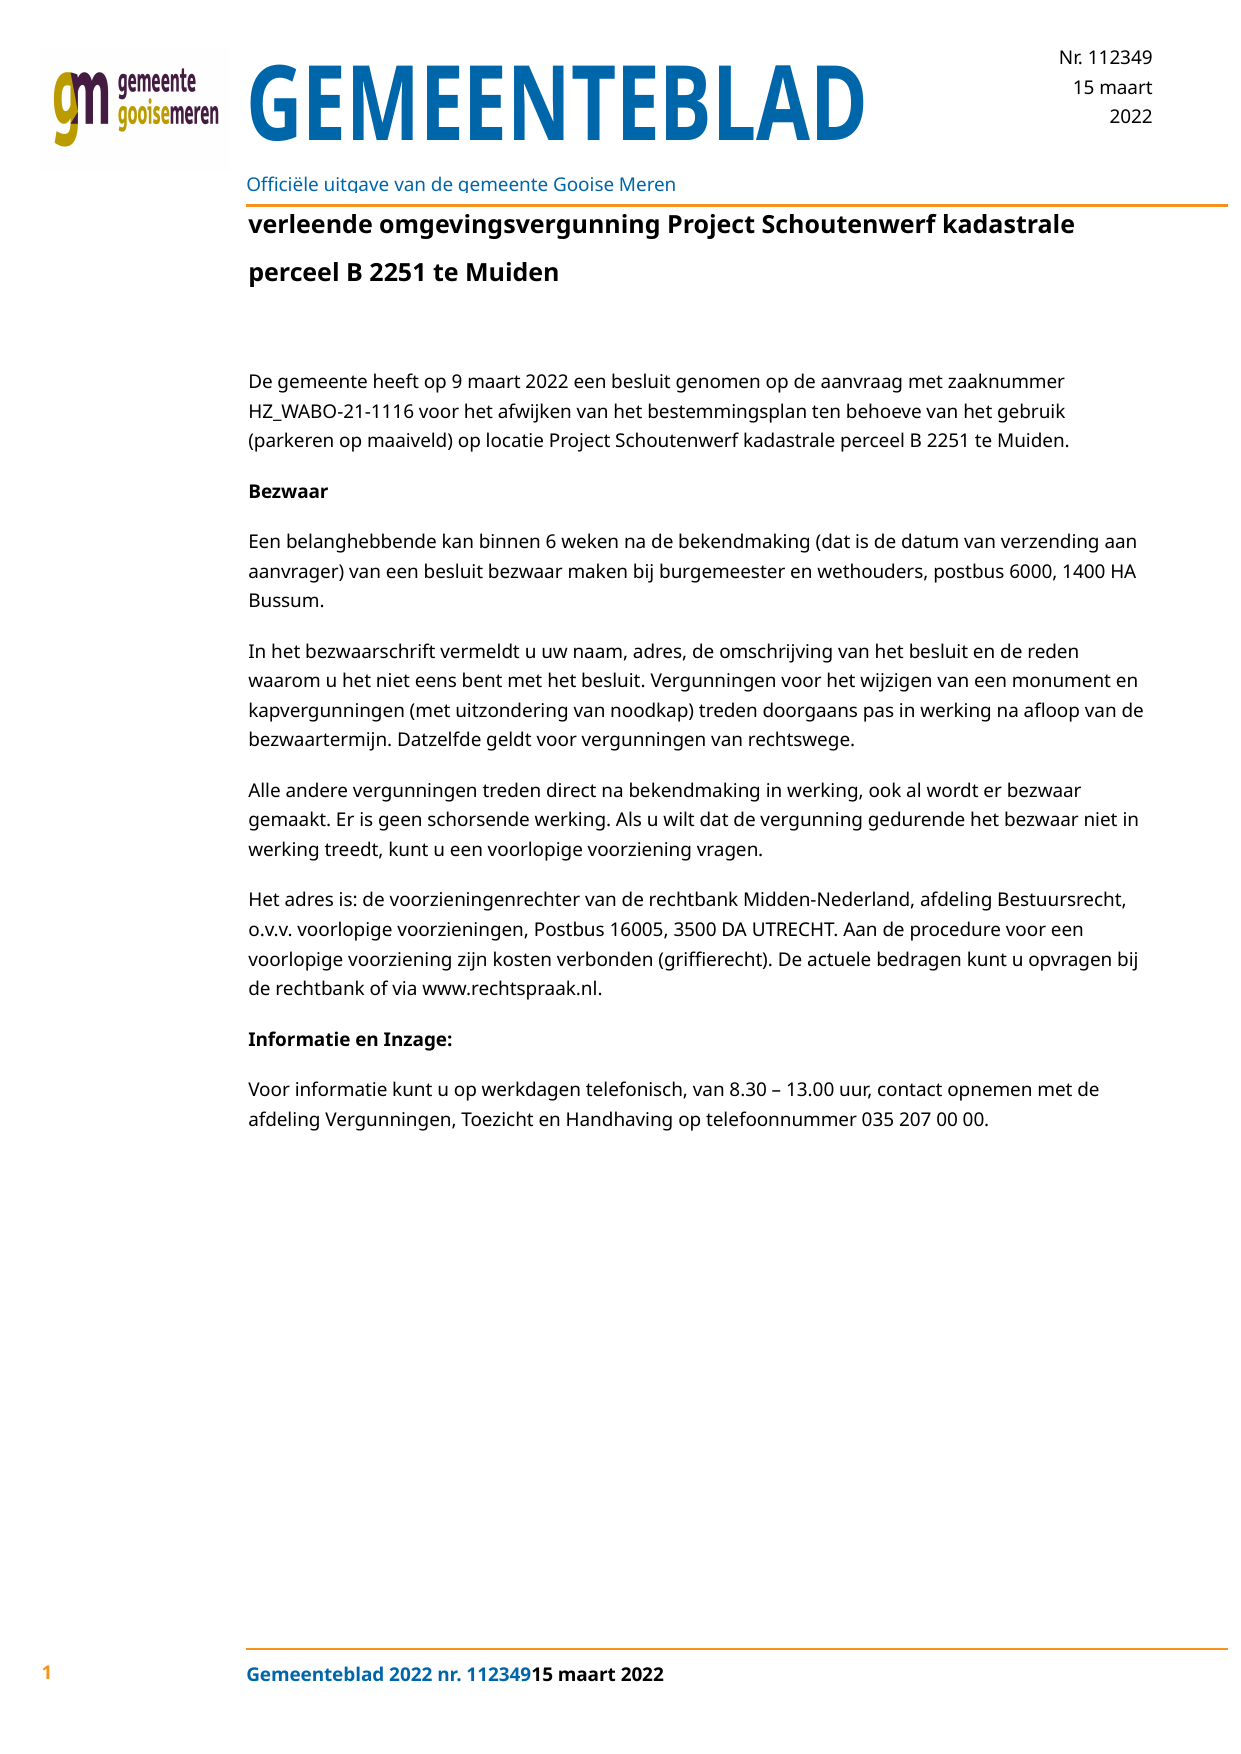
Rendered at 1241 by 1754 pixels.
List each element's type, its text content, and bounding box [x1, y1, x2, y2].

text verleende omgevingsvergunning Project Schoutenwerf kadastrale perceel B 2251 te Muiden [248, 207, 1152, 288]
text Bezwaar [248, 478, 1152, 504]
text De gemeente heeft op 9 maart 2022 een besluit genomen op de aanvraag met zaaknummer HZ_WABO-21-1116 voor het afwijken van het bestemmingsplan ten behoeve van het gebruik (parkeren op maaiveld) op locatie Project Schoutenwerf kadastrale perceel B 2251 te Muiden. [248, 368, 1152, 453]
text Het adres is: de voorzieningenrechter van de rechtbank Midden-Nederland, afdeling Bestuursrecht, o.v.v. voorlopige voorzieningen, Postbus 16005, 3500 DA UTRECHT. Aan de procedure voor een voorlopige voorziening zijn kosten verbonden (griffierecht). De actuele bedragen kunt u opvragen bij de rechtbank of via www.rechtspraak.nl. [248, 887, 1152, 1001]
picture [41, 47, 231, 172]
text In het bezwaarschrift vermeldt u uw naam, adres, de omschrijving van het besluit en de reden waarom u het niet eens bent met het besluit. Vergunningen voor het wijzigen van een monument en kapvergunningen (met uitzondering van noodkap) treden doorgaans pas in werking na afloop van de bezwaartermijn. Datzelfde geldt voor vergunningen van rechtswege. [248, 638, 1152, 752]
text Informatie en Inzage: [248, 1026, 1152, 1052]
text Een belanghebbende kan binnen 6 weken na de bekendmaking (dat is de datum van verzending aan aanvrager) van een besluit bezwaar maken bij burgemeester en wethouders, postbus 6000, 1400 HA Bussum. [248, 528, 1152, 613]
text Alle andere vergunningen treden direct na bekendmaking in werking, ook al wordt er bezwaar gemaakt. Er is geen schorsende werking. Als u wilt dat de vergunning gedurende het bezwaar niet in werking treedt, kunt u een voorlopige voorziening vragen. [248, 777, 1152, 862]
text Voor informatie kunt u op werkdagen telefonisch, van 8.30 – 13.00 uur, contact opnemen met de afdeling Vergunningen, Toezicht en Handhaving op telefoonnummer 035 207 00 00. [248, 1076, 1152, 1132]
